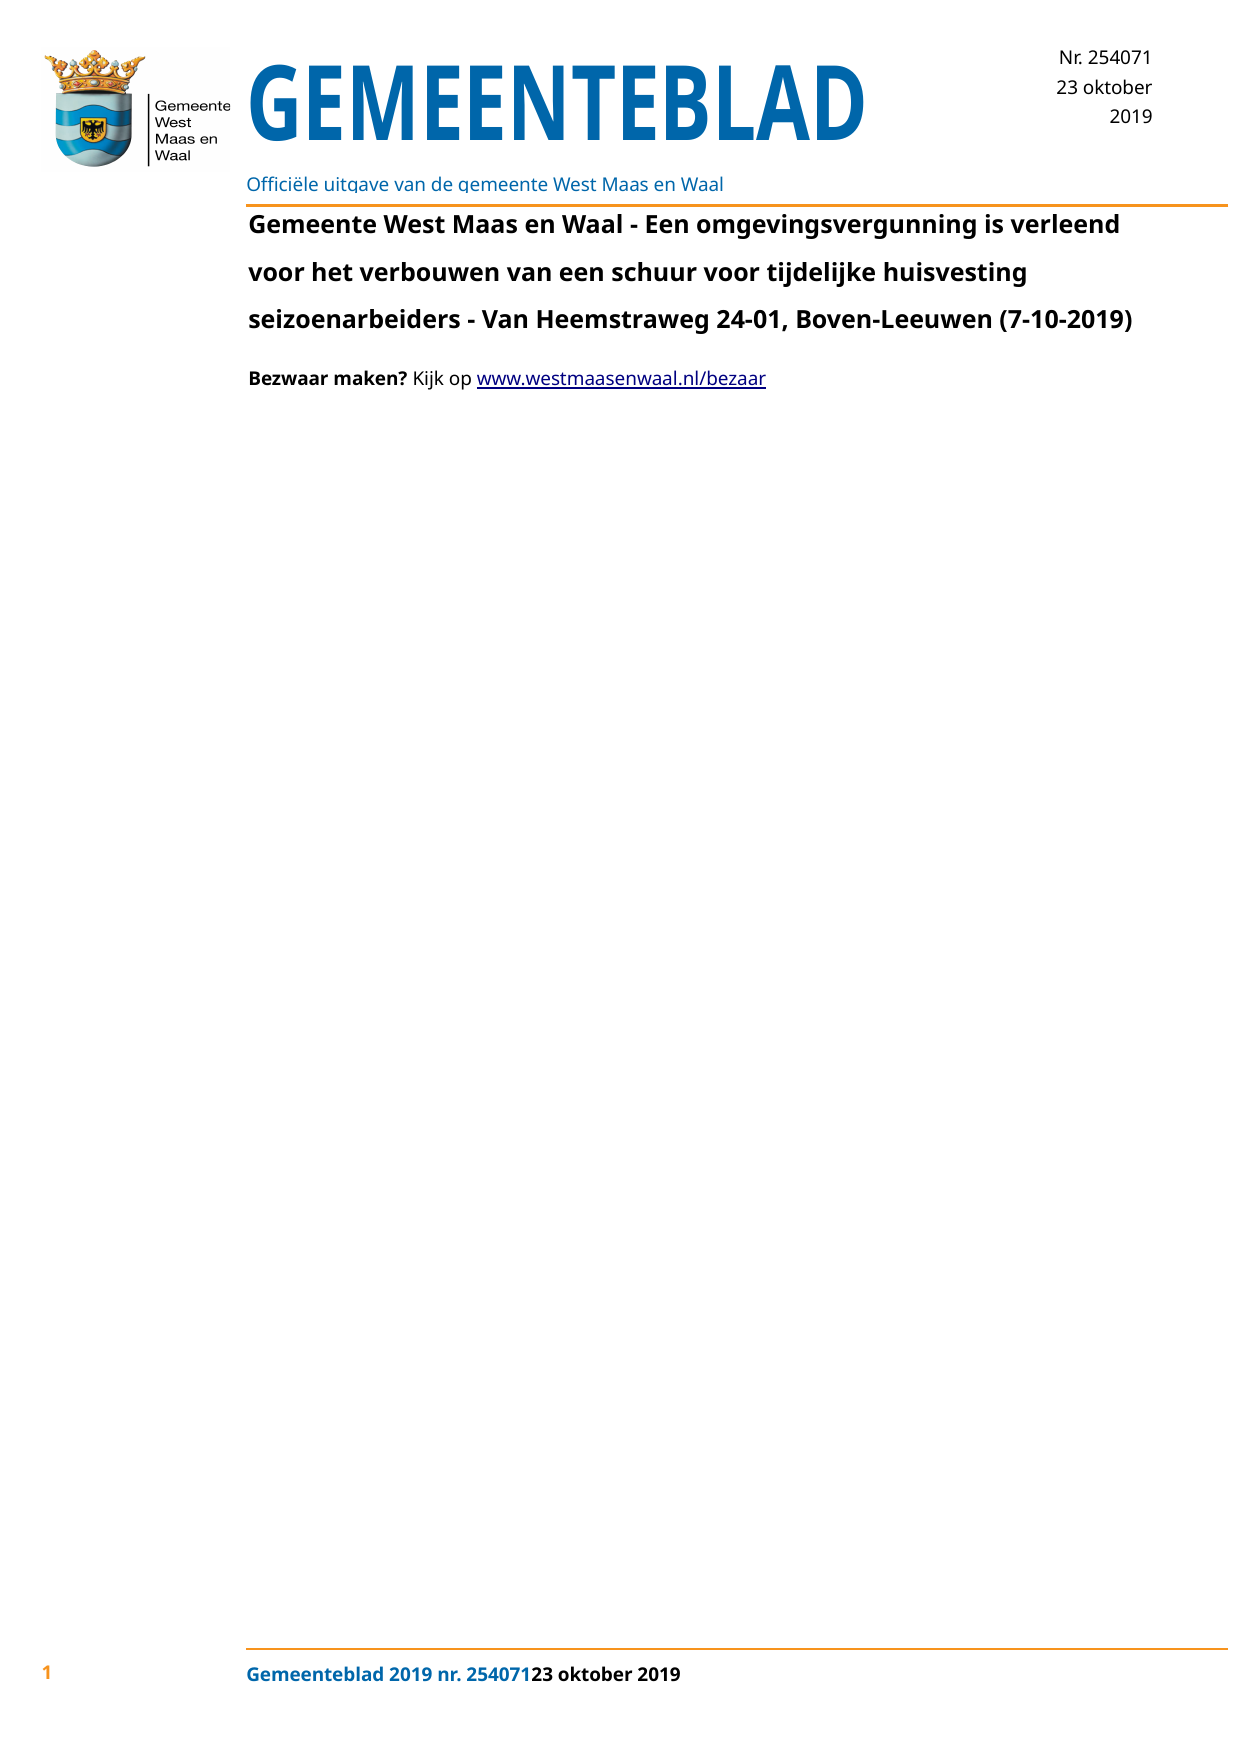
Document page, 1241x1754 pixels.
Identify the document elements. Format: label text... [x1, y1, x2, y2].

picture [41, 47, 231, 172]
text Gemeente West Maas en Waal - Een omgevingsvergunning is verleend voor het verbouwen van een schuur voor tijdelijke huisvesting seizoenarbeiders - Van Heemstraweg 24-01, Boven-Leeuwen (7-10-2019) [248, 207, 1152, 336]
text Bezwaar maken? Kijk op www.westmaasenwaal.nl/bezaar [248, 366, 1152, 391]
